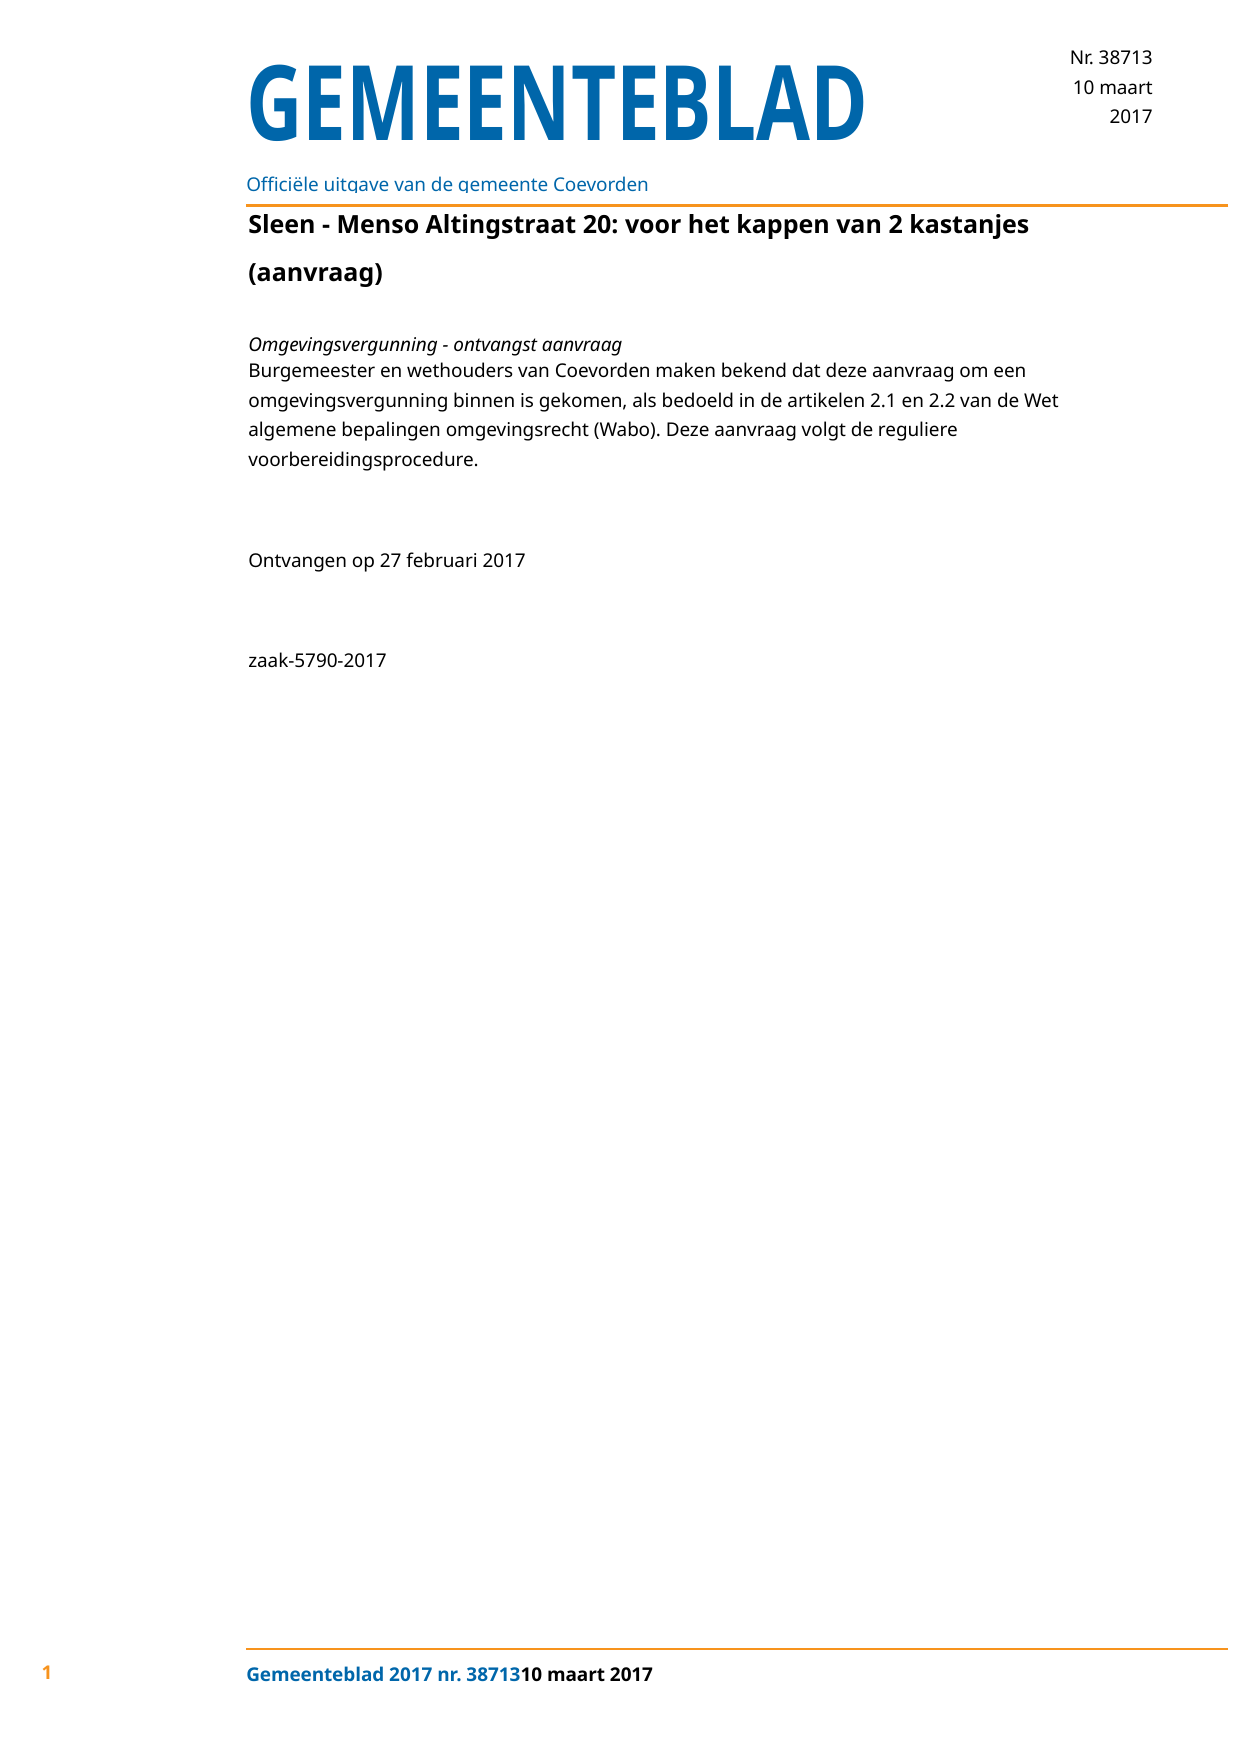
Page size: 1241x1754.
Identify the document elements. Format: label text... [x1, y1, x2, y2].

picture [41, 47, 231, 172]
text Sleen - Menso Altingstraat 20: voor het kappen van 2 kastanjes (aanvraag) [248, 207, 1152, 288]
text zaak-5790-2017 [248, 648, 1152, 673]
text Ontvangen op 27 februari 2017 [248, 547, 1152, 572]
text Burgemeester en wethouders van Coevorden maken bekend dat deze aanvraag om een omgevingsvergunning binnen is gekomen, als bedoeld in de artikelen 2.1 en 2.2 van de Wet algemene bepalingen omgevingsrecht (Wabo). Deze aanvraag volgt de reguliere voorbereidingsprocedure. [248, 357, 1152, 472]
text Omgevingsvergunning - ontvangst aanvraag [248, 331, 1152, 357]
